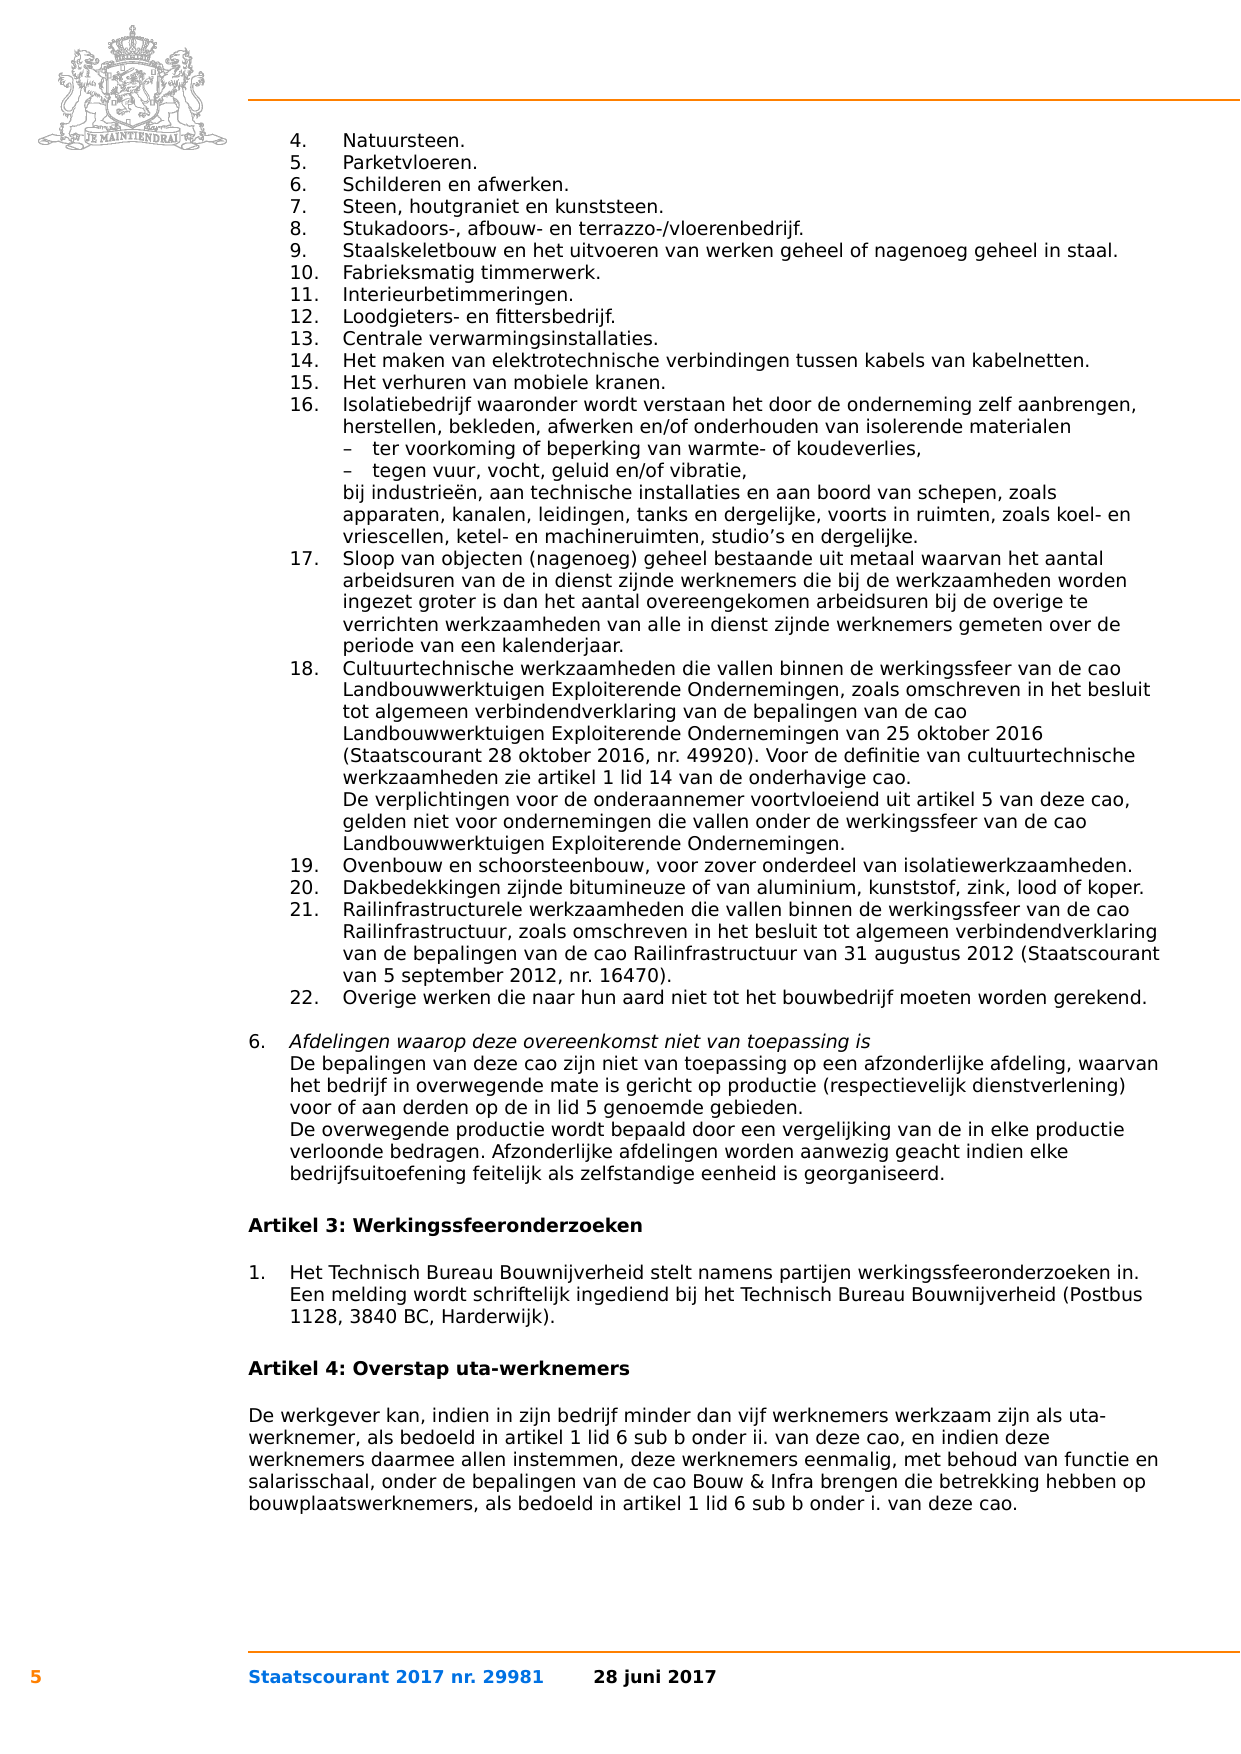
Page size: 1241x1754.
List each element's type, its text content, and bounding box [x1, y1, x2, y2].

text 5. Parketvloeren. [289, 152, 1163, 174]
text 16. Isolatiebedrijf waaronder wordt verstaan het door de onderneming zelf aanbrengen, herstellen, bekleden, afwerken en/of onderhouden van isolerende materialen [289, 394, 1163, 438]
text 15. Het verhuren van mobiele kranen. [289, 372, 1163, 394]
text – tegen vuur, vocht, geluid en/of vibratie, [343, 459, 1163, 482]
text 9. Staalskeletbouw en het uitvoeren van werken geheel of nagenoeg geheel in staal. [289, 240, 1163, 262]
text – ter voorkoming of beperking van warmte- of koudeverlies, [343, 438, 1163, 459]
text De werkgever kan, indien in zijn bedrijf minder dan vijf werknemers werkzaam zijn als uta-werknemer, als bedoeld in artikel 1 lid 6 sub b onder ii. van deze cao, en indien deze werknemers daarmee allen instemmen, deze werknemers eenmalig, met behoud van functie en salarisschaal, onder de bepalingen van de cao Bouw & Infra brengen die betrekking hebben op bouwplaatswerknemers, als bedoeld in artikel 1 lid 6 sub b onder i. van deze cao. [248, 1405, 1163, 1514]
text De verplichtingen voor de onderaannemer voortvloeiend uit artikel 5 van deze cao, gelden niet voor ondernemingen die vallen onder de werkingssfeer van de cao Landbouwwerktuigen Exploiterende Ondernemingen. [342, 789, 1163, 855]
text 14. Het maken van elektrotechnische verbindingen tussen kabels van kabelnetten. [289, 350, 1163, 372]
text 4. Natuursteen. [289, 130, 1163, 152]
text 6. Afdelingen waarop deze overeenkomst niet van toepassing is [248, 1031, 1163, 1053]
text 12. Loodgieters- en fittersbedrijf. [289, 306, 1163, 328]
text 18. Cultuurtechnische werkzaamheden die vallen binnen de werkingssfeer van de cao Landbouwwerktuigen Exploiterende Ondernemingen, zoals omschreven in het besluit tot algemeen verbindendverklaring van de bepalingen van de cao Landbouwwerktuigen Exploiterende Ondernemingen van 25 oktober 2016 (Staatscourant 28 oktober 2016, nr. 49920). Voor de definitie van cultuurtechnische werkzaamheden zie artikel 1 lid 14 van de onderhavige cao. [289, 657, 1163, 789]
text 7. Steen, houtgraniet en kunststeen. [289, 196, 1163, 218]
text 13. Centrale verwarmingsinstallaties. [289, 328, 1163, 350]
text 21. Railinfrastructurele werkzaamheden die vallen binnen de werkingssfeer van de cao Railinfrastructuur, zoals omschreven in het besluit tot algemeen verbindendverklaring van de bepalingen van de cao Railinfrastructuur van 31 augustus 2012 (Staatscourant van 5 september 2012, nr. 16470). [289, 899, 1163, 987]
text 10. Fabrieksmatig timmerwerk. [289, 262, 1163, 284]
text 1. Het Technisch Bureau Bouwnijverheid stelt namens partijen werkingssfeeronderzoeken in. Een melding wordt schriftelijk ingediend bij het Technisch Bureau Bouwnijverheid (Postbus 1128, 3840 BC, Harderwijk). [248, 1262, 1163, 1328]
text 20. Dakbedekkingen zijnde bitumineuze of van aluminium, kunststof, zink, lood of koper. [289, 877, 1163, 899]
subtitle Artikel 4: Overstap uta-werknemers [248, 1358, 1163, 1380]
text 11. Interieurbetimmeringen. [289, 284, 1163, 306]
subtitle Artikel 3: Werkingssfeeronderzoeken [248, 1215, 1163, 1237]
text De overwegende productie wordt bepaald door een vergelijking van de in elke productie verloonde bedragen. Afzonderlijke afdelingen worden aanwezig geacht indien elke bedrijfsuitoefening feitelijk als zelfstandige eenheid is georganiseerd. [289, 1119, 1163, 1185]
text 19. Ovenbouw en schoorsteenbouw, voor zover onderdeel van isolatiewerkzaamheden. [289, 855, 1163, 877]
text De bepalingen van deze cao zijn niet van toepassing op een afzonderlijke afdeling, waarvan het bedrijf in overwegende mate is gericht op productie (respectievelijk dienstverlening) voor of aan derden op de in lid 5 genoemde gebieden. [289, 1053, 1163, 1119]
text 22. Overige werken die naar hun aard niet tot het bouwbedrijf moeten worden gerekend. [289, 987, 1163, 1009]
picture [38, 25, 227, 150]
text bij industrieën, aan technische installaties en aan boord van schepen, zoals apparaten, kanalen, leidingen, tanks en dergelijke, voorts in ruimten, zoals koel- en vriescellen, ketel- en machineruimten, studio’s en dergelijke. [342, 482, 1163, 547]
text 8. Stukadoors-, afbouw- en terrazzo-/vloerenbedrijf. [289, 218, 1163, 240]
text 17. Sloop van objecten (nagenoeg) geheel bestaande uit metaal waarvan het aantal arbeidsuren van de in dienst zijnde werknemers die bij de werkzaamheden worden ingezet groter is dan het aantal overeengekomen arbeidsuren bij de overige te verrichten werkzaamheden van alle in dienst zijnde werknemers gemeten over de periode van een kalenderjaar. [289, 547, 1163, 657]
text 6. Schilderen en afwerken. [289, 174, 1163, 196]
